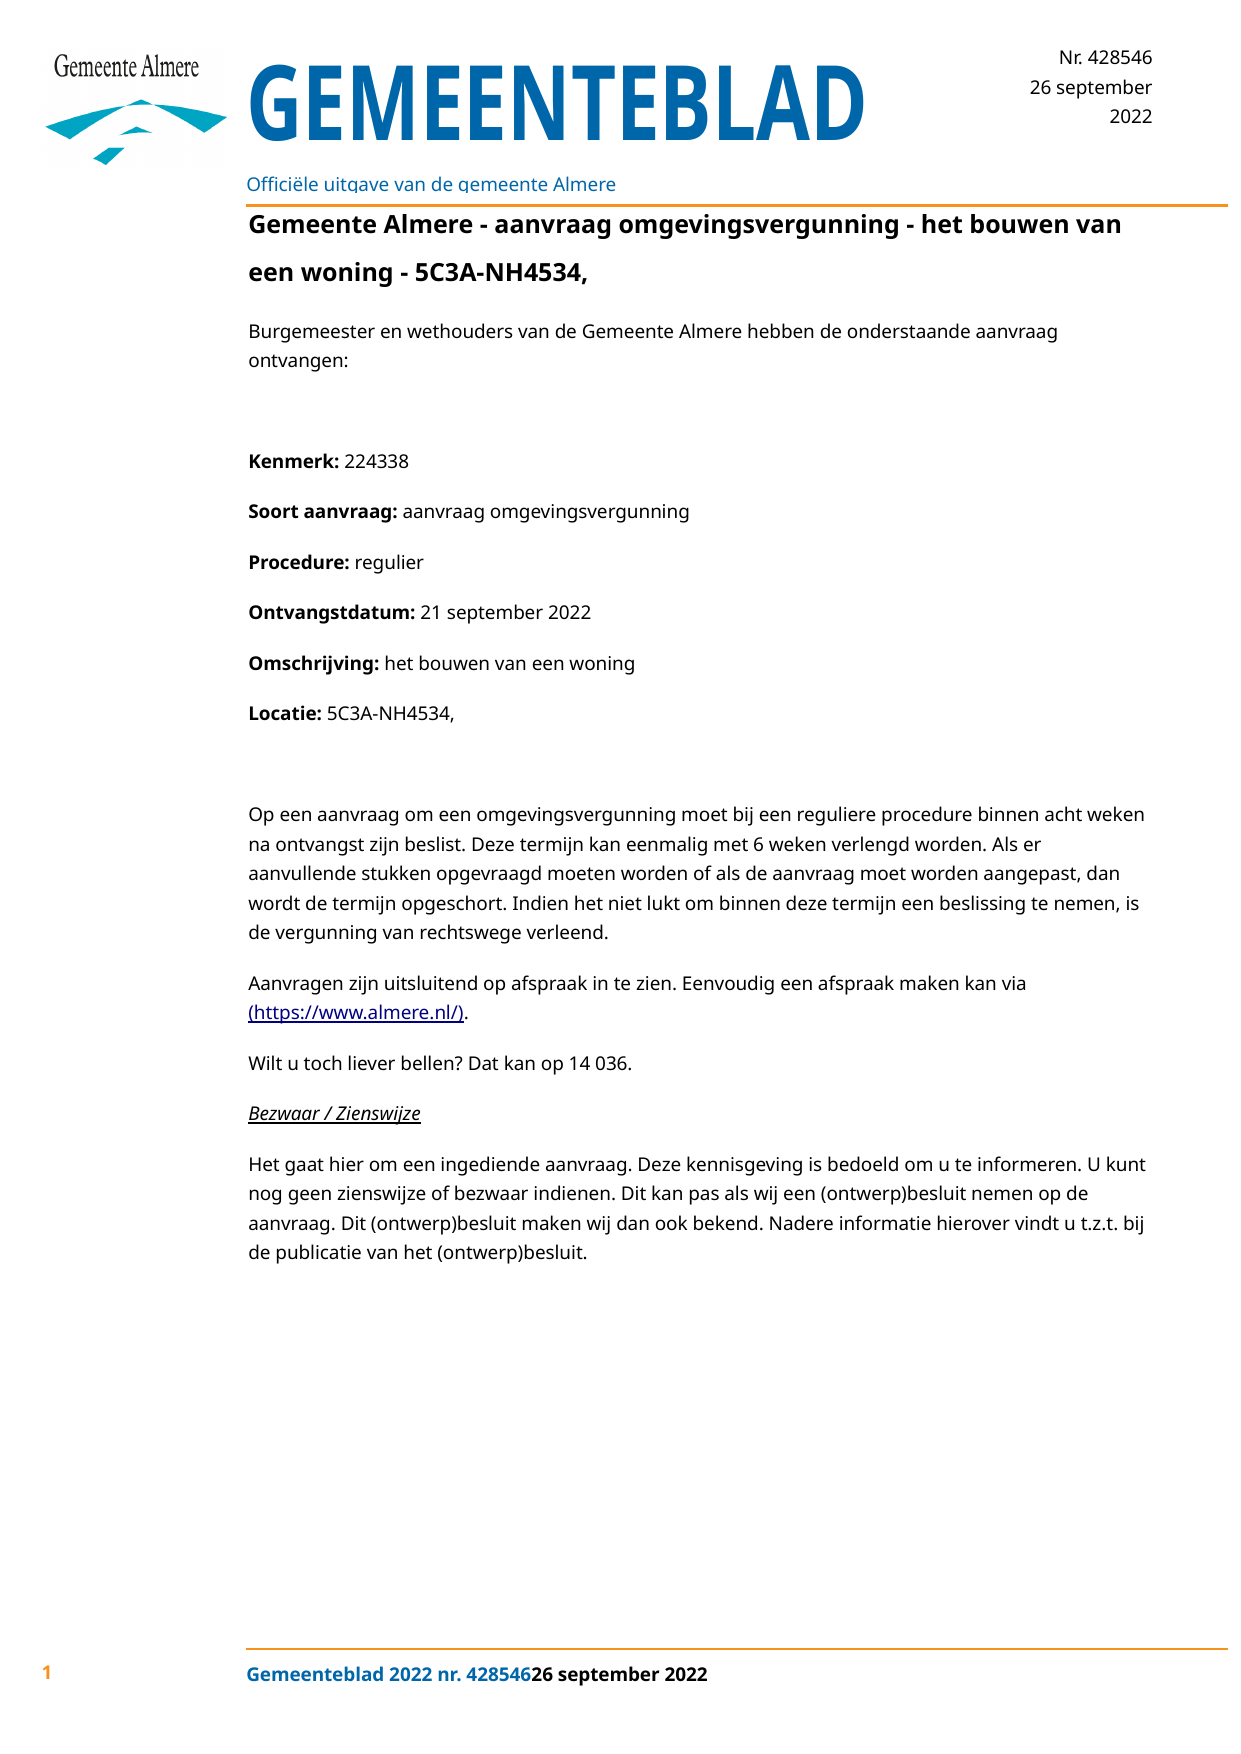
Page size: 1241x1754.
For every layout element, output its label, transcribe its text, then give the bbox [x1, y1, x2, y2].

text Het gaat hier om een ingediende aanvraag. Deze kennisgeving is bedoeld om u te informeren. U kunt nog geen zienswijze of bezwaar indienen. Dit kan pas als wij een (ontwerp)besluit nemen op de aanvraag. Dit (ontwerp)besluit maken wij dan ook bekend. Nadere informatie hierover vindt u t.z.t. bij de publicatie van het (ontwerp)besluit. [248, 1151, 1152, 1265]
text Gemeente Almere - aanvraag omgevingsvergunning - het bouwen van een woning - 5C3A-NH4534, [248, 207, 1152, 288]
text Omschrijving: het bouwen van een woning [248, 650, 1152, 676]
text Wilt u toch liever bellen? Dat kan op 14 036. [248, 1050, 1152, 1076]
text Burgemeester en wethouders van de Gemeente Almere hebben de onderstaande aanvraag ontvangen: [248, 318, 1152, 373]
text Soort aanvraag: aanvraag omgevingsvergunning [248, 499, 1152, 524]
text Procedure: regulier [248, 549, 1152, 575]
text Bezwaar / Zienswijze [248, 1100, 1152, 1126]
text Op een aanvraag om een omgevingsvergunning moet bij een reguliere procedure binnen acht weken na ontvangst zijn beslist. Deze termijn kan eenmalig met 6 weken verlengd worden. Als er aanvullende stukken opgevraagd moeten worden of als de aanvraag moet worden aangepast, dan wordt de termijn opgeschort. Indien het niet lukt om binnen deze termijn een beslissing te nemen, is de vergunning van rechtswege verleend. [248, 801, 1152, 945]
text Ontvangstdatum: 21 september 2022 [248, 599, 1152, 625]
text Kenmerk: 224338 [248, 448, 1152, 474]
picture [41, 47, 231, 172]
text Locatie: 5C3A-NH4534, [248, 700, 1152, 726]
text Aanvragen zijn uitsluitend op afspraak in te zien. Eenvoudig een afspraak maken kan via (https://www.almere.nl/). [248, 970, 1152, 1025]
